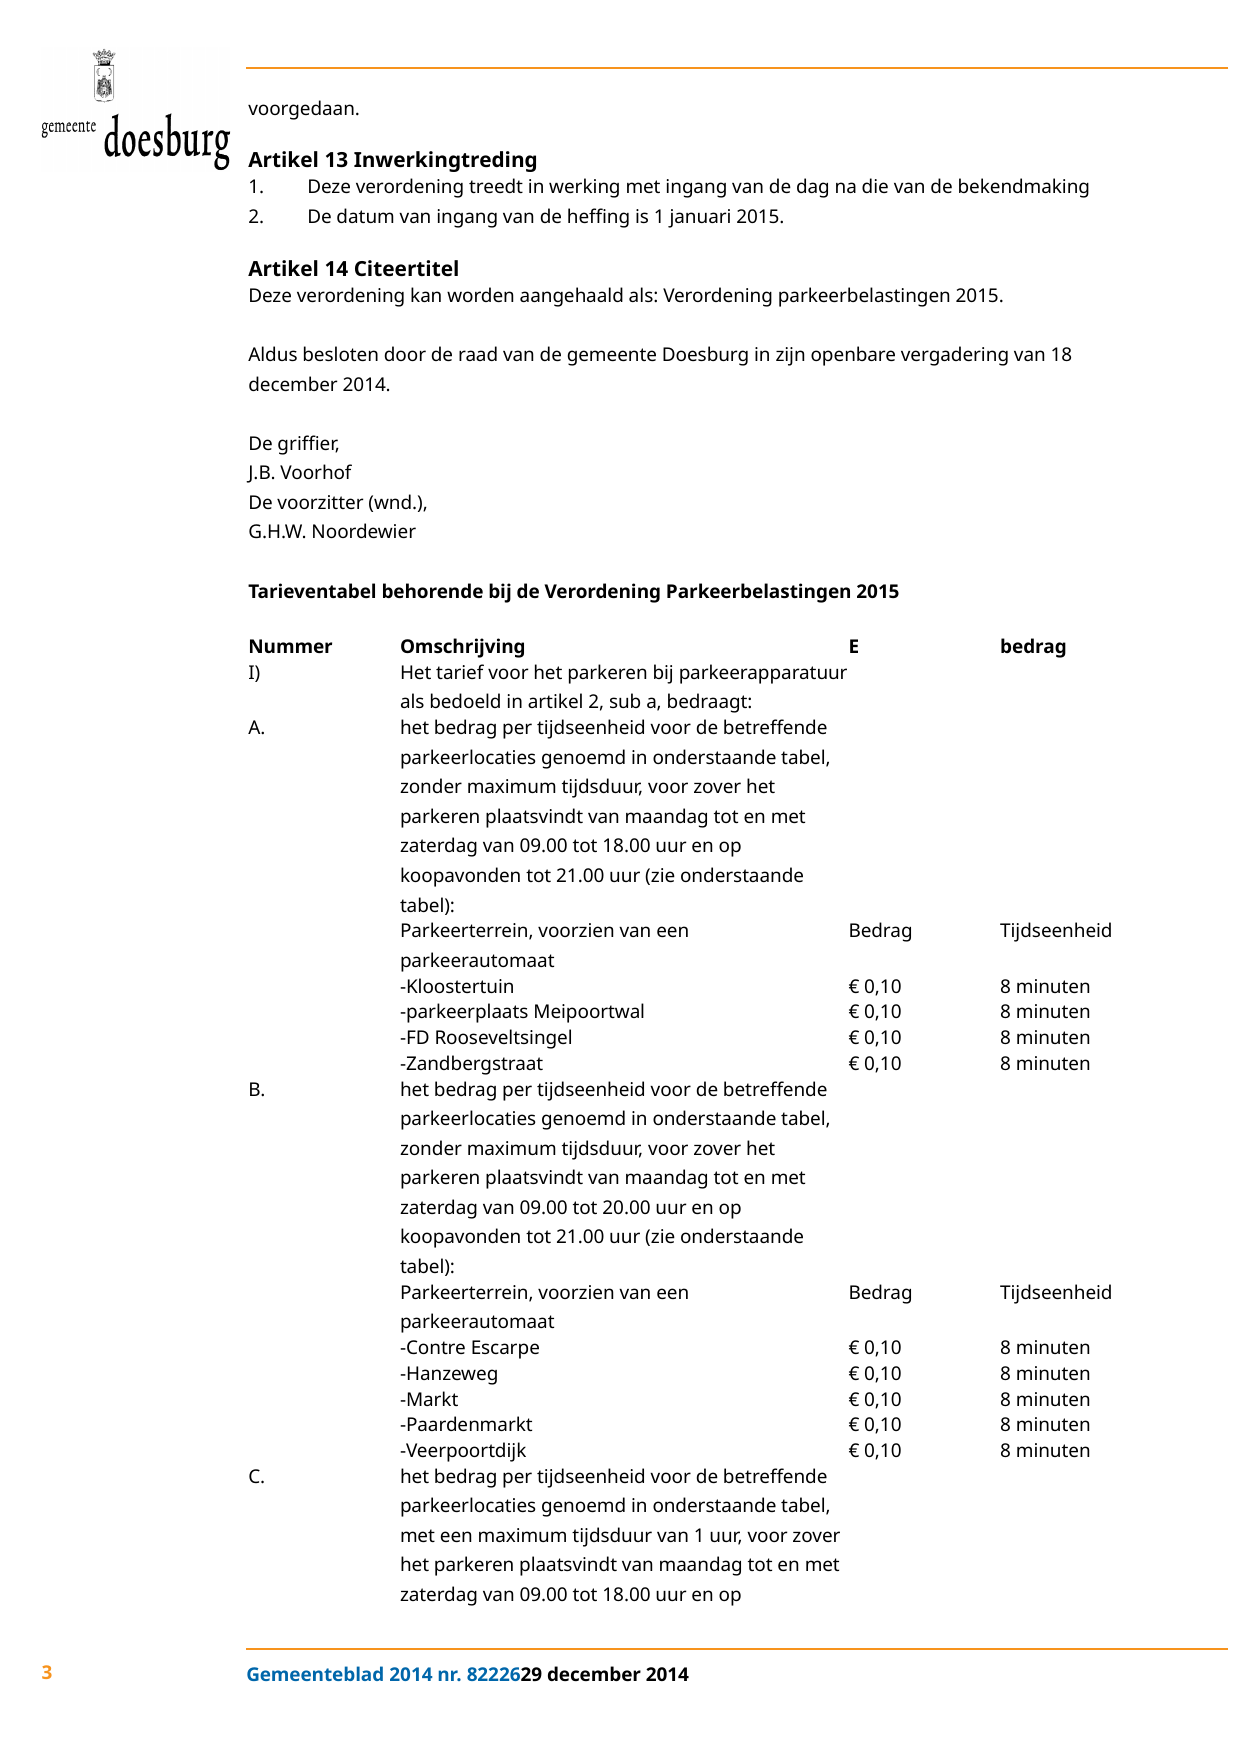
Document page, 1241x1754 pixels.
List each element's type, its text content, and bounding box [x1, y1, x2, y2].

table_cell 8 minuten [1000, 973, 1152, 998]
table_header Nummer [248, 633, 400, 659]
table_cell Bedrag [848, 1279, 1000, 1334]
table_cell € 0,10 [848, 1334, 1000, 1360]
table_cell [248, 1386, 400, 1411]
table_cell [1000, 1076, 1152, 1279]
table_cell [248, 1411, 400, 1437]
table_cell I) [248, 659, 400, 714]
table_cell [248, 918, 400, 973]
table_cell -Kloostertuin [400, 973, 848, 998]
table_cell € 0,10 [848, 999, 1000, 1024]
table_cell € 0,10 [848, 1386, 1000, 1411]
table_cell 8 minuten [1000, 1437, 1152, 1463]
text Artikel 13 Inwerkingtreding [248, 145, 1152, 174]
table_cell Tijdseenheid [1000, 1279, 1152, 1334]
table_cell -parkeerplaats Meipoortwal [400, 999, 848, 1024]
table_cell het bedrag per tijdseenheid voor de betreffende parkeerlocaties genoemd in onderstaande tabel, met een maximum tijdsduur van 1 uur, voor zover het parkeren plaatsvindt van maandag tot en met zaterdag van 09.00 tot 18.00 uur en op [400, 1463, 848, 1607]
text Deze verordening kan worden aangehaald als: Verordening parkeerbelastingen 2015. [248, 282, 1152, 308]
table_cell [248, 1050, 400, 1076]
table_header E [848, 633, 1000, 659]
table_cell [848, 1463, 1000, 1607]
table_cell A. [248, 714, 400, 917]
table_cell € 0,10 [848, 1050, 1000, 1076]
text Aldus besloten door de raad van de gemeente Doesburg in zijn openbare vergadering van 18 december 2014. [248, 341, 1152, 397]
table_cell -Hanzeweg [400, 1360, 848, 1386]
table_cell [248, 973, 400, 998]
table_cell 8 minuten [1000, 1360, 1152, 1386]
picture [41, 47, 231, 172]
table_cell [848, 714, 1000, 917]
table_cell [1000, 714, 1152, 917]
table_cell [248, 1437, 400, 1463]
table_cell 8 minuten [1000, 1334, 1152, 1360]
table_cell € 0,10 [848, 1360, 1000, 1386]
table_cell [848, 659, 1000, 714]
table_cell -Paardenmarkt [400, 1411, 848, 1437]
table_cell [248, 1360, 400, 1386]
table_cell [848, 1076, 1000, 1279]
list De datum van ingang van de heffing is 1 januari 2015. [248, 203, 1152, 229]
table_cell [248, 1024, 400, 1050]
table_cell € 0,10 [848, 1437, 1000, 1463]
table_cell € 0,10 [848, 973, 1000, 998]
table_header bedrag [1000, 633, 1152, 659]
text Tarieventabel behorende bij de Verordening Parkeerbelastingen 2015 [248, 578, 1152, 604]
table_cell het bedrag per tijdseenheid voor de betreffende parkeerlocaties genoemd in onderstaande tabel, zonder maximum tijdsduur, voor zover het parkeren plaatsvindt van maandag tot en met zaterdag van 09.00 tot 18.00 uur en op koopavonden tot 21.00 uur (zie onderstaande tabel): [400, 714, 848, 917]
text Artikel 14 Citeertitel [248, 254, 1152, 282]
table_cell B. [248, 1076, 400, 1279]
table_cell 8 minuten [1000, 999, 1152, 1024]
table_cell C. [248, 1463, 400, 1607]
table_cell [248, 999, 400, 1024]
table_header Omschrijving [400, 633, 848, 659]
table_cell Parkeerterrein, voorzien van een parkeerautomaat [400, 1279, 848, 1334]
table_cell Bedrag [848, 918, 1000, 973]
table_cell het bedrag per tijdseenheid voor de betreffende parkeerlocaties genoemd in onderstaande tabel, zonder maximum tijdsduur, voor zover het parkeren plaatsvindt van maandag tot en met zaterdag van 09.00 tot 20.00 uur en op koopavonden tot 21.00 uur (zie onderstaande tabel): [400, 1076, 848, 1279]
table_cell 8 minuten [1000, 1386, 1152, 1411]
table_cell € 0,10 [848, 1024, 1000, 1050]
table_cell Het tarief voor het parkeren bij parkeerapparatuur als bedoeld in artikel 2, sub a, bedraagt: [400, 659, 848, 714]
table_cell -Zandbergstraat [400, 1050, 848, 1076]
text J.B. Voorhof [248, 459, 1152, 485]
table_cell Tijdseenheid [1000, 918, 1152, 973]
table_cell Parkeerterrein, voorzien van een parkeerautomaat [400, 918, 848, 973]
table_cell -Contre Escarpe [400, 1334, 848, 1360]
table_cell [248, 1334, 400, 1360]
text De griffier, [248, 430, 1152, 456]
table_cell 8 minuten [1000, 1050, 1152, 1076]
table_cell -Markt [400, 1386, 848, 1411]
table_cell [248, 1279, 400, 1334]
list Deze verordening treedt in werking met ingang van de dag na die van de bekendmaking [248, 174, 1152, 199]
table_cell 8 minuten [1000, 1024, 1152, 1050]
text voorgedaan. [248, 95, 1152, 121]
table_cell -FD Rooseveltsingel [400, 1024, 848, 1050]
table_cell 8 minuten [1000, 1411, 1152, 1437]
text De voorzitter (wnd.), [248, 489, 1152, 515]
table_cell -Veerpoortdijk [400, 1437, 848, 1463]
table_cell € 0,10 [848, 1411, 1000, 1437]
text G.H.W. Noordewier [248, 519, 1152, 544]
table_cell [1000, 659, 1152, 714]
table_cell [1000, 1463, 1152, 1607]
